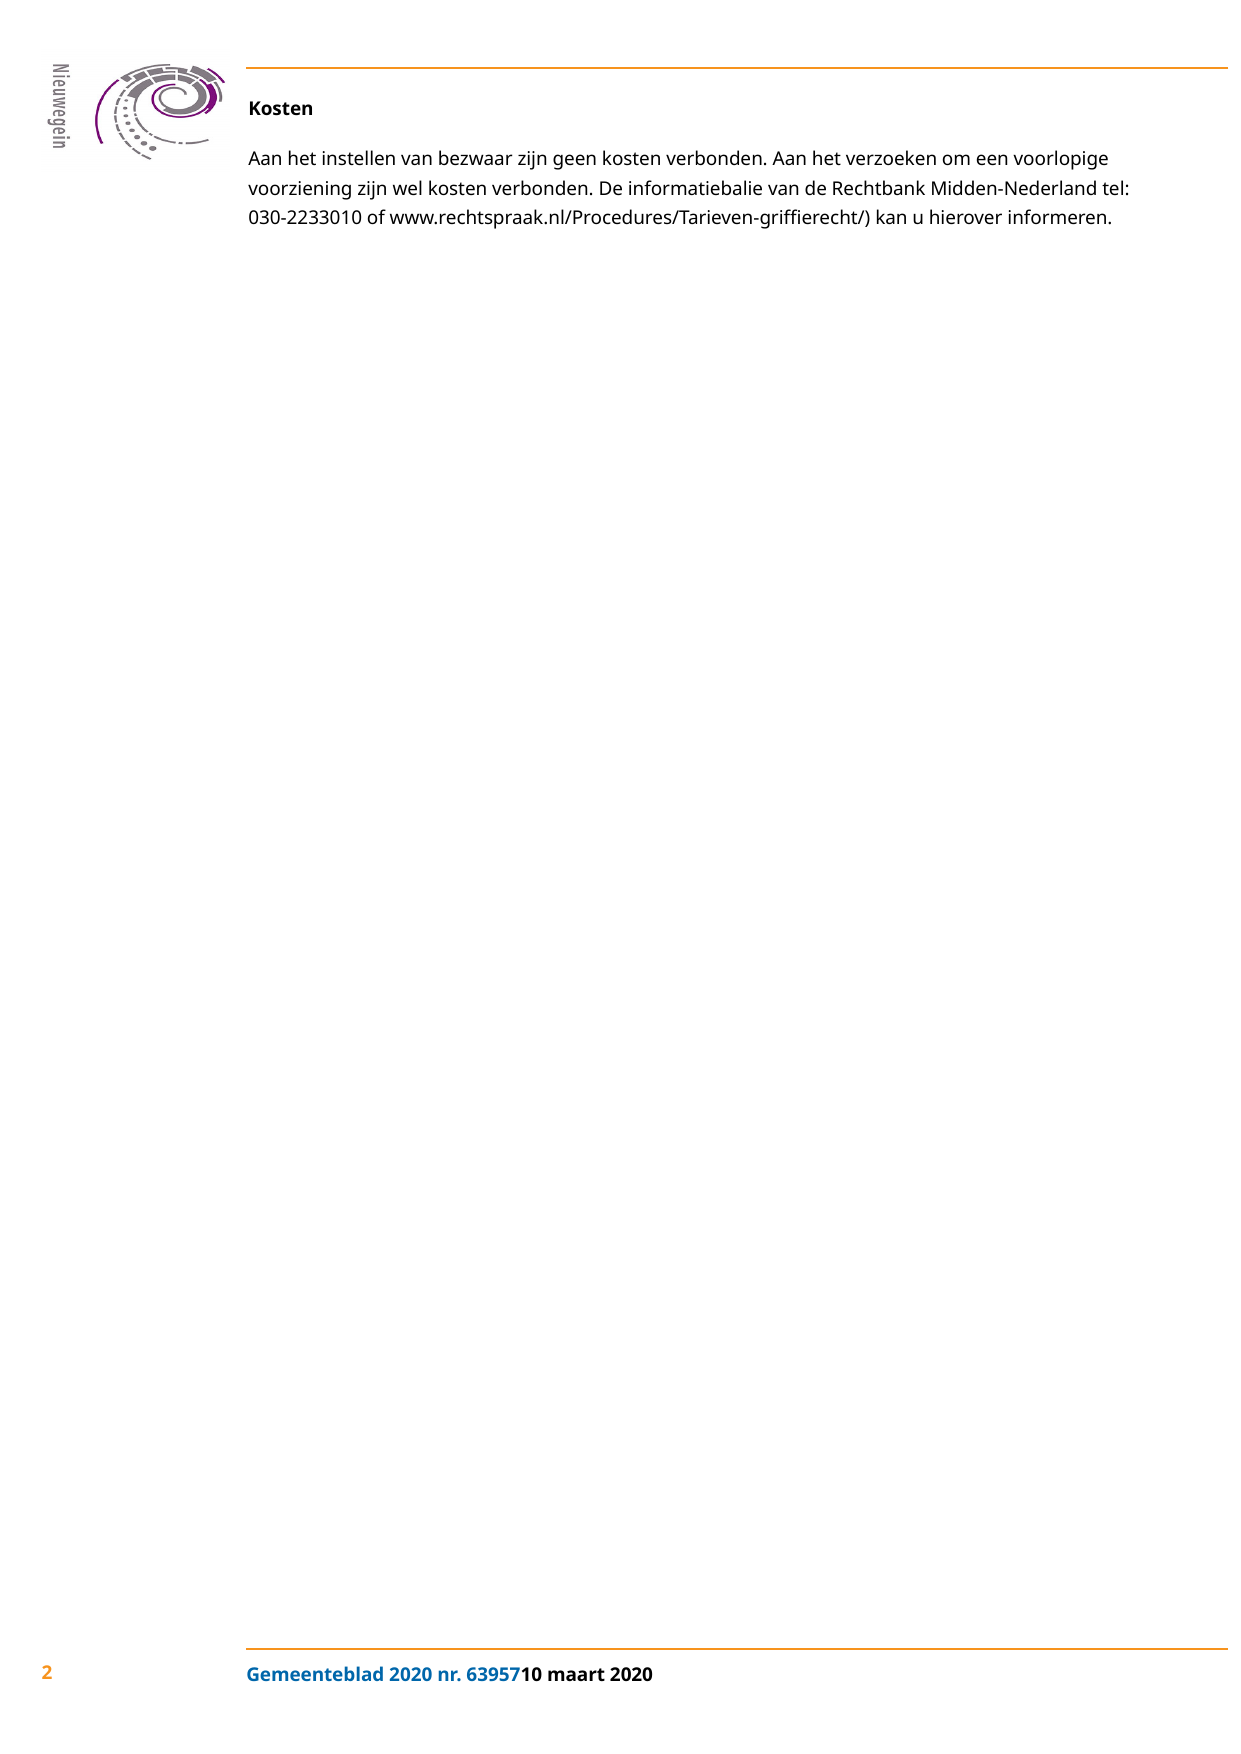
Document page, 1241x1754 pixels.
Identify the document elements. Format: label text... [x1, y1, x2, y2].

text Aan het instellen van bezwaar zijn geen kosten verbonden. Aan het verzoeken om een voorlopige voorziening zijn wel kosten verbonden. De informatiebalie van de Rechtbank Midden-Nederland tel: 030-2233010 of www.rechtspraak.nl/Procedures/Tarieven-griffierecht/) kan u hierover informeren. [248, 145, 1152, 230]
picture [41, 47, 231, 172]
text Kosten [248, 95, 1152, 121]
